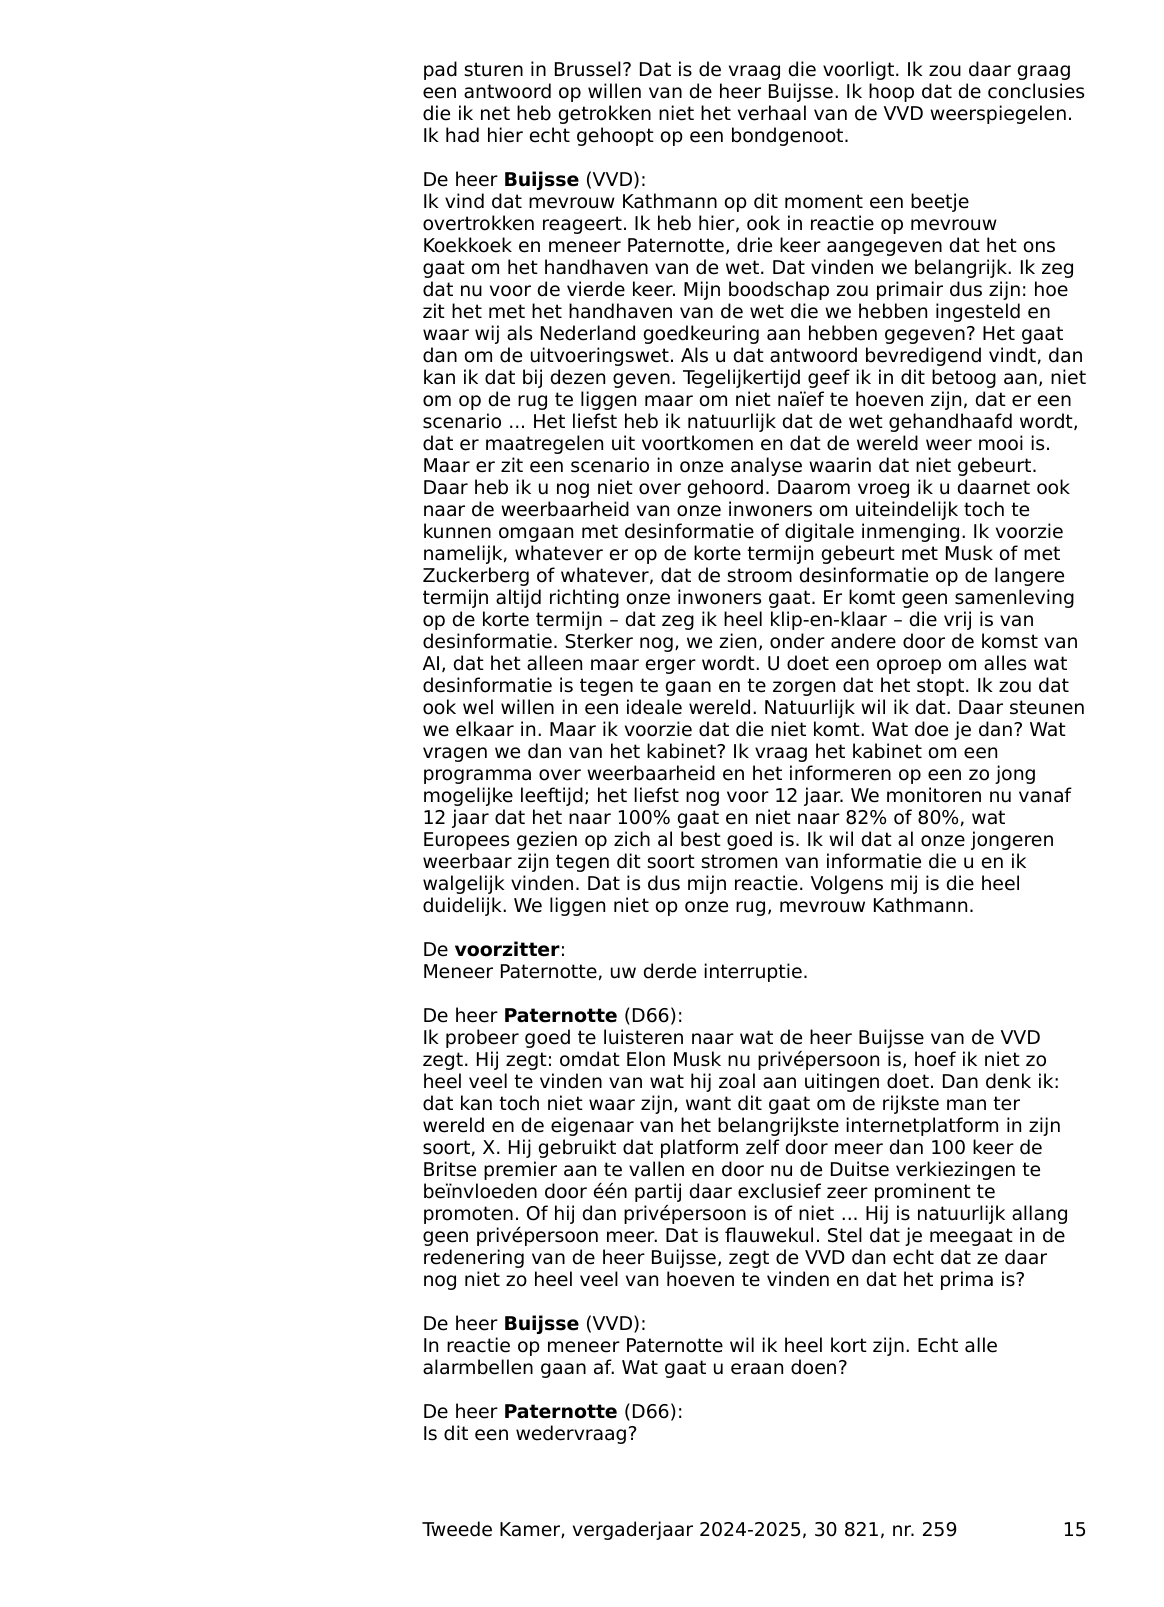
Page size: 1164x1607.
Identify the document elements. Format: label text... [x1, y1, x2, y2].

text De voorzitter: [422, 939, 1087, 961]
text De heer Buijsse (VVD): [422, 1313, 1087, 1335]
text Ik vind dat mevrouw Kathmann op dit moment een beetje overtrokken reageert. Ik heb hier, ook in reactie op mevrouw Koekkoek en meneer Paternotte, drie keer aangegeven dat het ons gaat om het handhaven van de wet. Dat vinden we belangrijk. Ik zeg dat nu voor de vierde keer. Mijn boodschap zou primair dus zijn: hoe zit het met het handhaven van de wet die we hebben ingesteld en waar wij als Nederland goedkeuring aan hebben gegeven? Het gaat dan om de uitvoeringswet. Als u dat antwoord bevredigend vindt, dan kan ik dat bij dezen geven. Tegelijkertijd geef ik in dit betoog aan, niet om op de rug te liggen maar om niet naïef te hoeven zijn, dat er een scenario ... Het liefst heb ik natuurlijk dat de wet gehandhaafd wordt, dat er maatregelen uit voortkomen en dat de wereld weer mooi is. [422, 191, 1087, 455]
text Meneer Paternotte, uw derde interruptie. [422, 961, 1087, 983]
text De heer Buijsse (VVD): [422, 169, 1087, 191]
text pad sturen in Brussel? Dat is de vraag die voorligt. Ik zou daar graag een antwoord op willen van de heer Buijsse. Ik hoop dat de conclusies die ik net heb getrokken niet het verhaal van de VVD weerspiegelen. Ik had hier echt gehoopt op een bondgenoot. [422, 59, 1087, 147]
text Ik probeer goed te luisteren naar wat de heer Buijsse van de VVD zegt. Hij zegt: omdat Elon Musk nu privépersoon is, hoef ik niet zo heel veel te vinden van wat hij zoal aan uitingen doet. Dan denk ik: dat kan toch niet waar zijn, want dit gaat om de rijkste man ter wereld en de eigenaar van het belangrijkste internetplatform in zijn soort, X. Hij gebruikt dat platform zelf door meer dan 100 keer de Britse premier aan te vallen en door nu de Duitse verkiezingen te beïnvloeden door één partij daar exclusief zeer prominent te promoten. Of hij dan privépersoon is of niet ... Hij is natuurlijk allang geen privépersoon meer. Dat is flauwekul. Stel dat je meegaat in de redenering van de heer Buijsse, zegt de VVD dan echt dat ze daar nog niet zo heel veel van hoeven te vinden en dat het prima is? [422, 1027, 1087, 1291]
text In reactie op meneer Paternotte wil ik heel kort zijn. Echt alle alarmbellen gaan af. Wat gaat u eraan doen? [422, 1335, 1087, 1379]
text De heer Paternotte (D66): [422, 1401, 1087, 1423]
text Maar er zit een scenario in onze analyse waarin dat niet gebeurt. Daar heb ik u nog niet over gehoord. Daarom vroeg ik u daarnet ook naar de weerbaarheid van onze inwoners om uiteindelijk toch te kunnen omgaan met desinformatie of digitale inmenging. Ik voorzie namelijk, whatever er op de korte termijn gebeurt met Musk of met Zuckerberg of whatever, dat de stroom desinformatie op de langere termijn altijd richting onze inwoners gaat. Er komt geen samenleving op de korte termijn – dat zeg ik heel klip-en-klaar – die vrij is van desinformatie. Sterker nog, we zien, onder andere door de komst van AI, dat het alleen maar erger wordt. U doet een oproep om alles wat desinformatie is tegen te gaan en te zorgen dat het stopt. Ik zou dat ook wel willen in een ideale wereld. Natuurlijk wil ik dat. Daar steunen we elkaar in. Maar ik voorzie dat die niet komt. Wat doe je dan? Wat vragen we dan van het kabinet? Ik vraag het kabinet om een programma over weerbaarheid en het informeren op een zo jong mogelijke leeftijd; het liefst nog voor 12 jaar. We monitoren nu vanaf 12 jaar dat het naar 100% gaat en niet naar 82% of 80%, wat Europees gezien op zich al best goed is. Ik wil dat al onze jongeren weerbaar zijn tegen dit soort stromen van informatie die u en ik walgelijk vinden. Dat is dus mijn reactie. Volgens mij is die heel duidelijk. We liggen niet op onze rug, mevrouw Kathmann. [422, 455, 1087, 916]
text Is dit een wedervraag? [422, 1423, 1087, 1445]
text De heer Paternotte (D66): [422, 1005, 1087, 1027]
